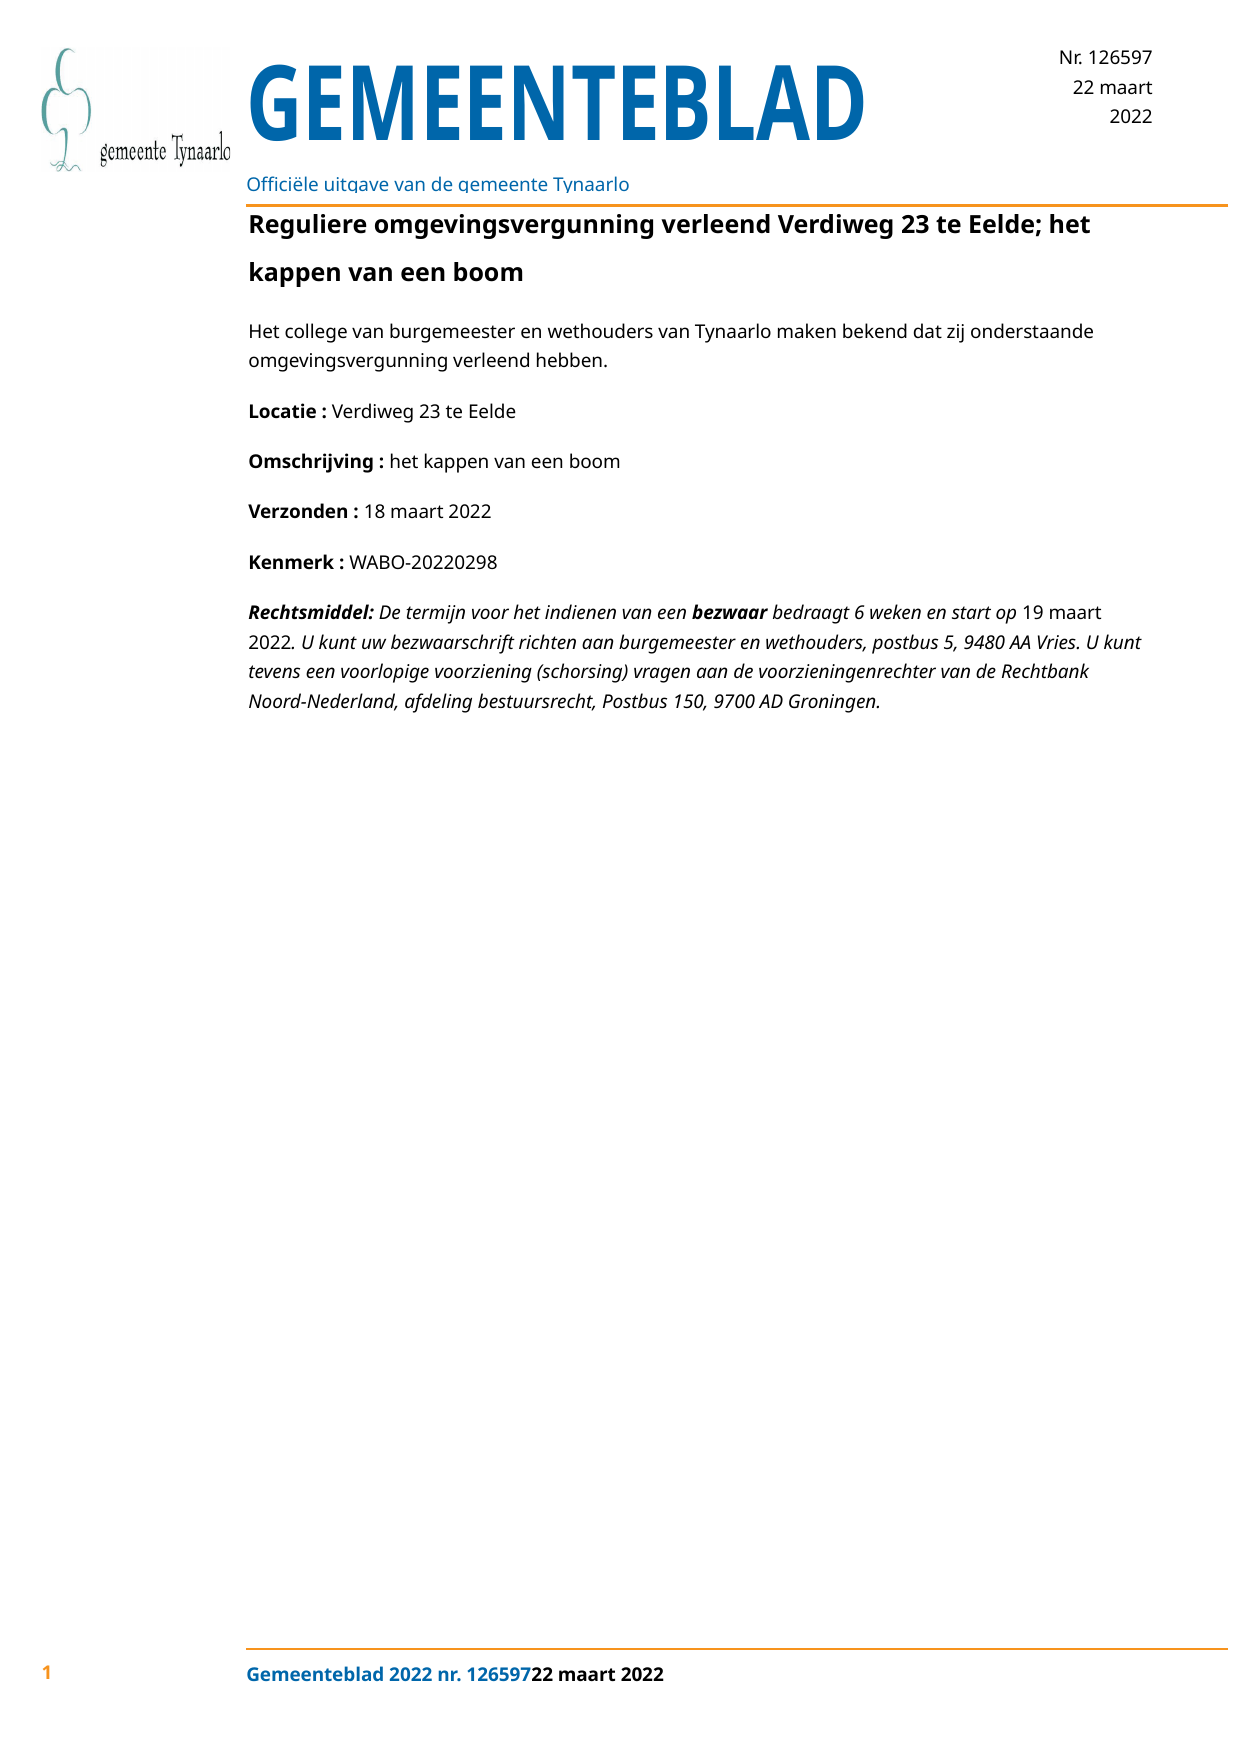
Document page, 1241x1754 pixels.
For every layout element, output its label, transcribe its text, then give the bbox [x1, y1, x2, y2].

text Verzonden : 18 maart 2022 [248, 499, 1152, 524]
text Rechtsmiddel: De termijn voor het indienen van een bezwaar bedraagt 6 weken en start op 19 maart 2022. U kunt uw bezwaarschrift richten aan burgemeester en wethouders, postbus 5, 9480 AA Vries. U kunt tevens een voorlopige voorziening (schorsing) vragen aan de voorzieningenrechter van de Rechtbank Noord-Nederland, afdeling bestuursrecht, Postbus 150, 9700 AD Groningen. [248, 599, 1152, 714]
text Locatie : Verdiweg 23 te Eelde [248, 398, 1152, 424]
text Kenmerk : WABO-20220298 [248, 549, 1152, 575]
text Omschrijving : het kappen van een boom [248, 448, 1152, 474]
text Het college van burgemeester en wethouders van Tynaarlo maken bekend dat zij onderstaande omgevingsvergunning verleend hebben. [248, 318, 1152, 373]
text Reguliere omgevingsvergunning verleend Verdiweg 23 te Eelde; het kappen van een boom [248, 207, 1152, 288]
picture [41, 47, 231, 172]
